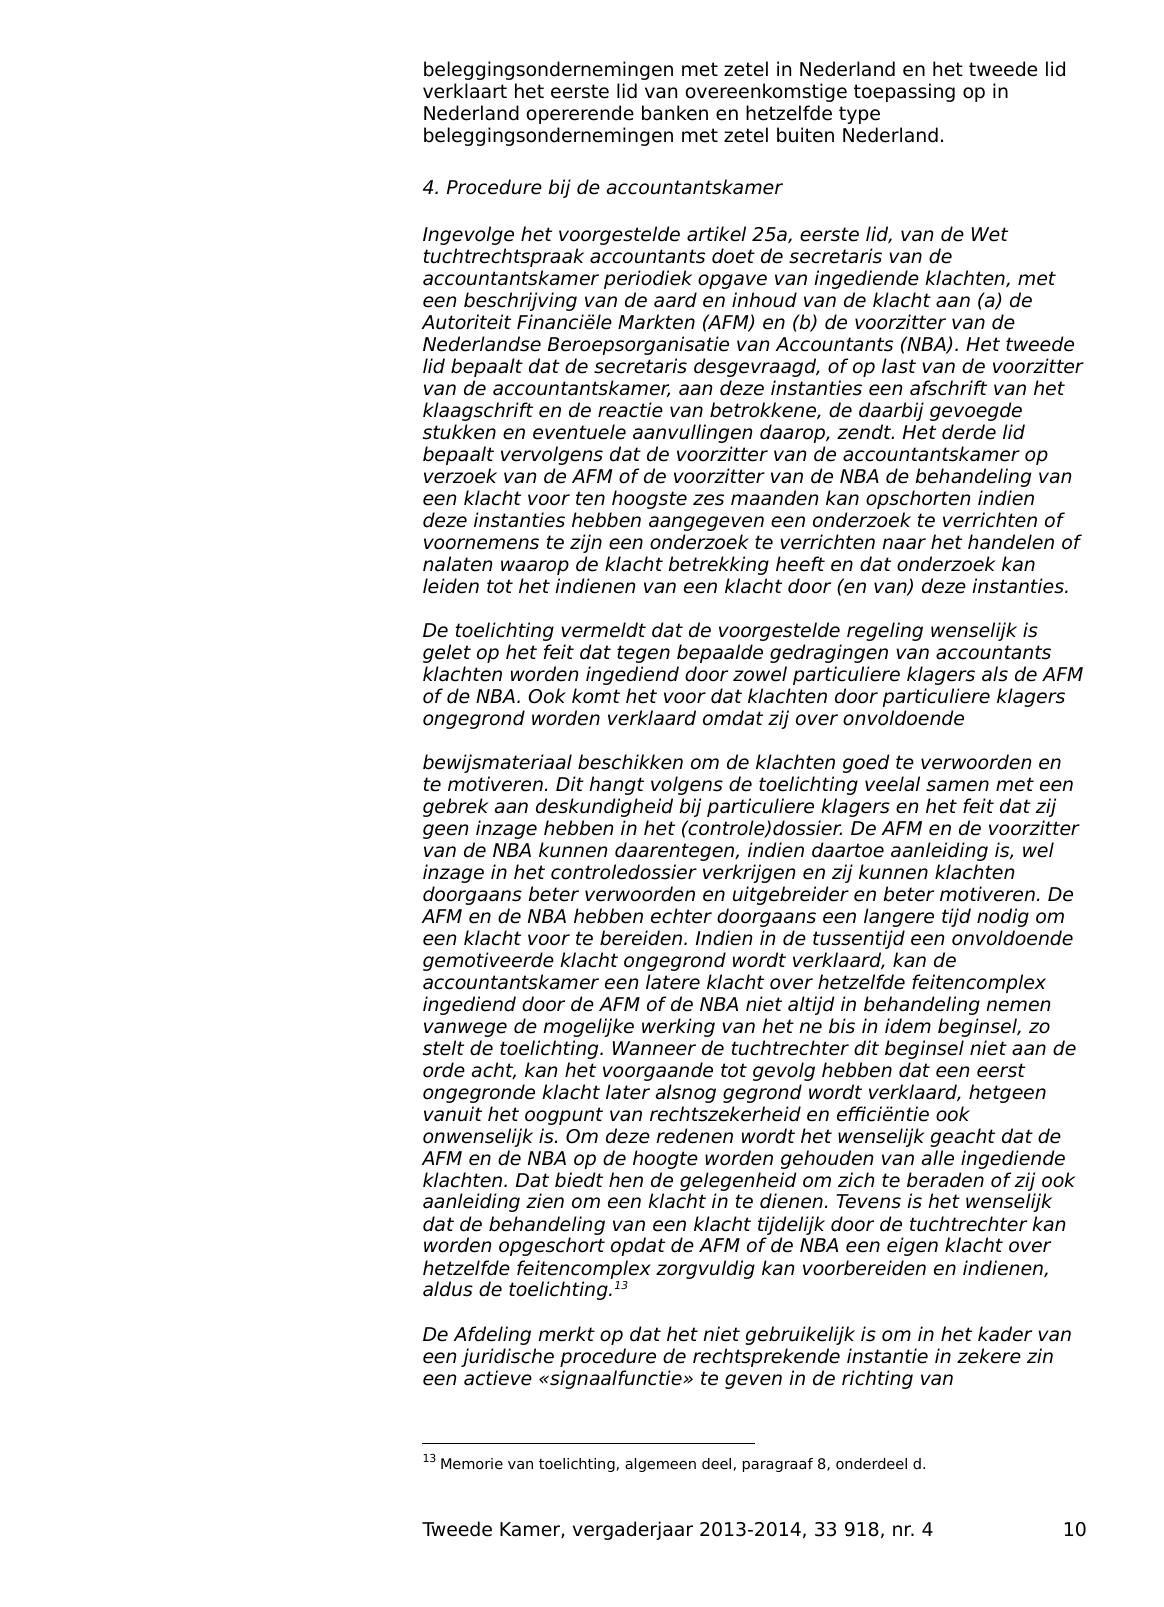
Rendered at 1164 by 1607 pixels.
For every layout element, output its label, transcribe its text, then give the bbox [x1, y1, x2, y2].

text beleggingsondernemingen met zetel in Nederland en het tweede lid verklaart het eerste lid van overeenkomstige toepassing op in Nederland opererende banken en hetzelfde type beleggingsondernemingen met zetel buiten Nederland. [422, 59, 1087, 147]
text De toelichting vermeldt dat de voorgestelde regeling wenselijk is gelet op het feit dat tegen bepaalde gedragingen van accountants klachten worden ingediend door zowel particuliere klagers als de AFM of de NBA. Ook komt het voor dat klachten door particuliere klagers ongegrond worden verklaard omdat zij over onvoldoende [422, 620, 1087, 730]
text De Afdeling merkt op dat het niet gebruikelijk is om in het kader van een juridische procedure de rechtsprekende instantie in zekere zin een actieve «signaalfunctie» te geven in de richting van [422, 1323, 1087, 1389]
text Memorie van toelichting, algemeen deel, paragraaf 8, onderdeel d. [422, 1452, 1087, 1474]
text bewijsmateriaal beschikken om de klachten goed te verwoorden en te motiveren. Dit hangt volgens de toelichting veelal samen met een gebrek aan deskundigheid bij particuliere klagers en het feit dat zij geen inzage hebben in het (controle)dossier. De AFM en de voorzitter van de NBA kunnen daarentegen, indien daartoe aanleiding is, wel inzage in het controledossier verkrijgen en zij kunnen klachten doorgaans beter verwoorden en uitgebreider en beter motiveren. De AFM en de NBA hebben echter doorgaans een langere tijd nodig om een klacht voor te bereiden. Indien in de tussentijd een onvoldoende gemotiveerde klacht ongegrond wordt verklaard, kan de accountantskamer een latere klacht over hetzelfde feitencomplex ingediend door de AFM of de NBA niet altijd in behandeling nemen vanwege de mogelijke werking van het ne bis in idem beginsel, zo stelt de toelichting. Wanneer de tuchtrechter dit beginsel niet aan de orde acht, kan het voorgaande tot gevolg hebben dat een eerst ongegronde klacht later alsnog gegrond wordt verklaard, hetgeen vanuit het oogpunt van rechtszekerheid en efficiëntie ook onwenselijk is. Om deze redenen wordt het wenselijk geacht dat de AFM en de NBA op de hoogte worden gehouden van alle ingediende klachten. Dat biedt hen de gelegenheid om zich te beraden of zij ook aanleiding zien om een klacht in te dienen. Tevens is het wenselijk dat de behandeling van een klacht tijdelijk door de tuchtrechter kan worden opgeschort opdat de AFM of de NBA een eigen klacht over hetzelfde feitencomplex zorgvuldig kan voorbereiden en indienen, aldus de toelichting. [422, 752, 1087, 1301]
text Ingevolge het voorgestelde artikel 25a, eerste lid, van de Wet tuchtrechtspraak accountants doet de secretaris van de accountantskamer periodiek opgave van ingediende klachten, met een beschrijving van de aard en inhoud van de klacht aan (a) de Autoriteit Financiële Markten (AFM) en (b) de voorzitter van de Nederlandse Beroepsorganisatie van Accountants (NBA). Het tweede lid bepaalt dat de secretaris desgevraagd, of op last van de voorzitter van de accountantskamer, aan deze instanties een afschrift van het klaagschrift en de reactie van betrokkene, de daarbij gevoegde stukken en eventuele aanvullingen daarop, zendt. Het derde lid bepaalt vervolgens dat de voorzitter van de accountantskamer op verzoek van de AFM of de voorzitter van de NBA de behandeling van een klacht voor ten hoogste zes maanden kan opschorten indien deze instanties hebben aangegeven een onderzoek te verrichten of voornemens te zijn een onderzoek te verrichten naar het handelen of nalaten waarop de klacht betrekking heeft en dat onderzoek kan leiden tot het indienen van een klacht door (en van) deze instanties. [422, 224, 1087, 598]
subtitle 4. Procedure bij de accountantskamer [422, 177, 1087, 199]
